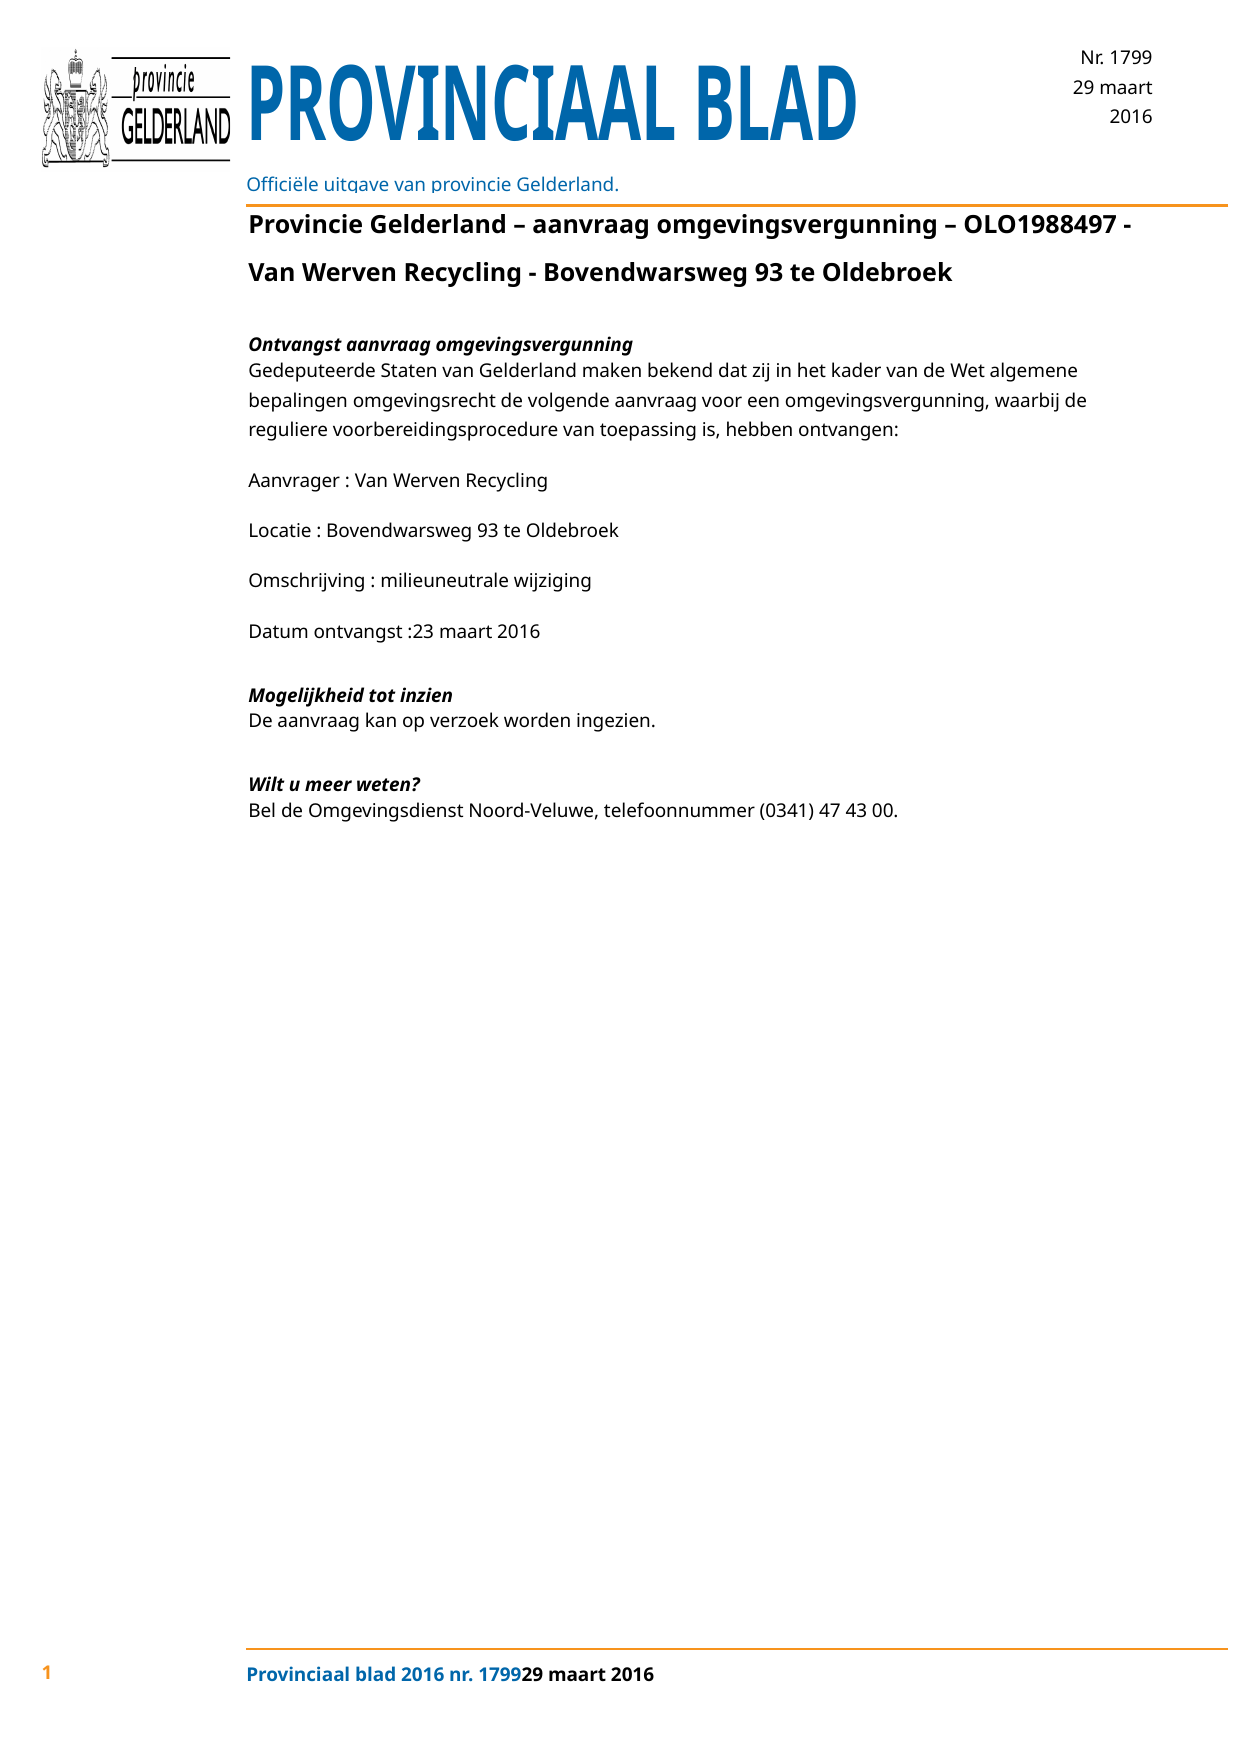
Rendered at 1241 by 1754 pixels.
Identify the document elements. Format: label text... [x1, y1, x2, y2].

text Omschrijving : milieuneutrale wijziging [248, 568, 1152, 593]
picture [41, 47, 231, 172]
text Locatie : Bovendwarsweg 93 te Oldebroek [248, 517, 1152, 543]
text Ontvangst aanvraag omgevingsvergunning [248, 331, 1152, 357]
text Datum ontvangst :23 maart 2016 [248, 618, 1152, 644]
text De aanvraag kan op verzoek worden ingezien. [248, 708, 1152, 733]
text Aanvrager : Van Werven Recycling [248, 467, 1152, 492]
text Bel de Omgevingsdienst Noord-Veluwe, telefoonnummer (0341) 47 43 00. [248, 797, 1152, 823]
text Wilt u meer weten? [248, 772, 1152, 797]
text Mogelijkheid tot inzien [248, 682, 1152, 708]
text Provincie Gelderland – aanvraag omgevingsvergunning – OLO1988497 - Van Werven Recycling - Bovendwarsweg 93 te Oldebroek [248, 207, 1152, 288]
text Gedeputeerde Staten van Gelderland maken bekend dat zij in het kader van de Wet algemene bepalingen omgevingsrecht de volgende aanvraag voor een omgevingsvergunning, waarbij de reguliere voorbereidingsprocedure van toepassing is, hebben ontvangen: [248, 357, 1152, 442]
